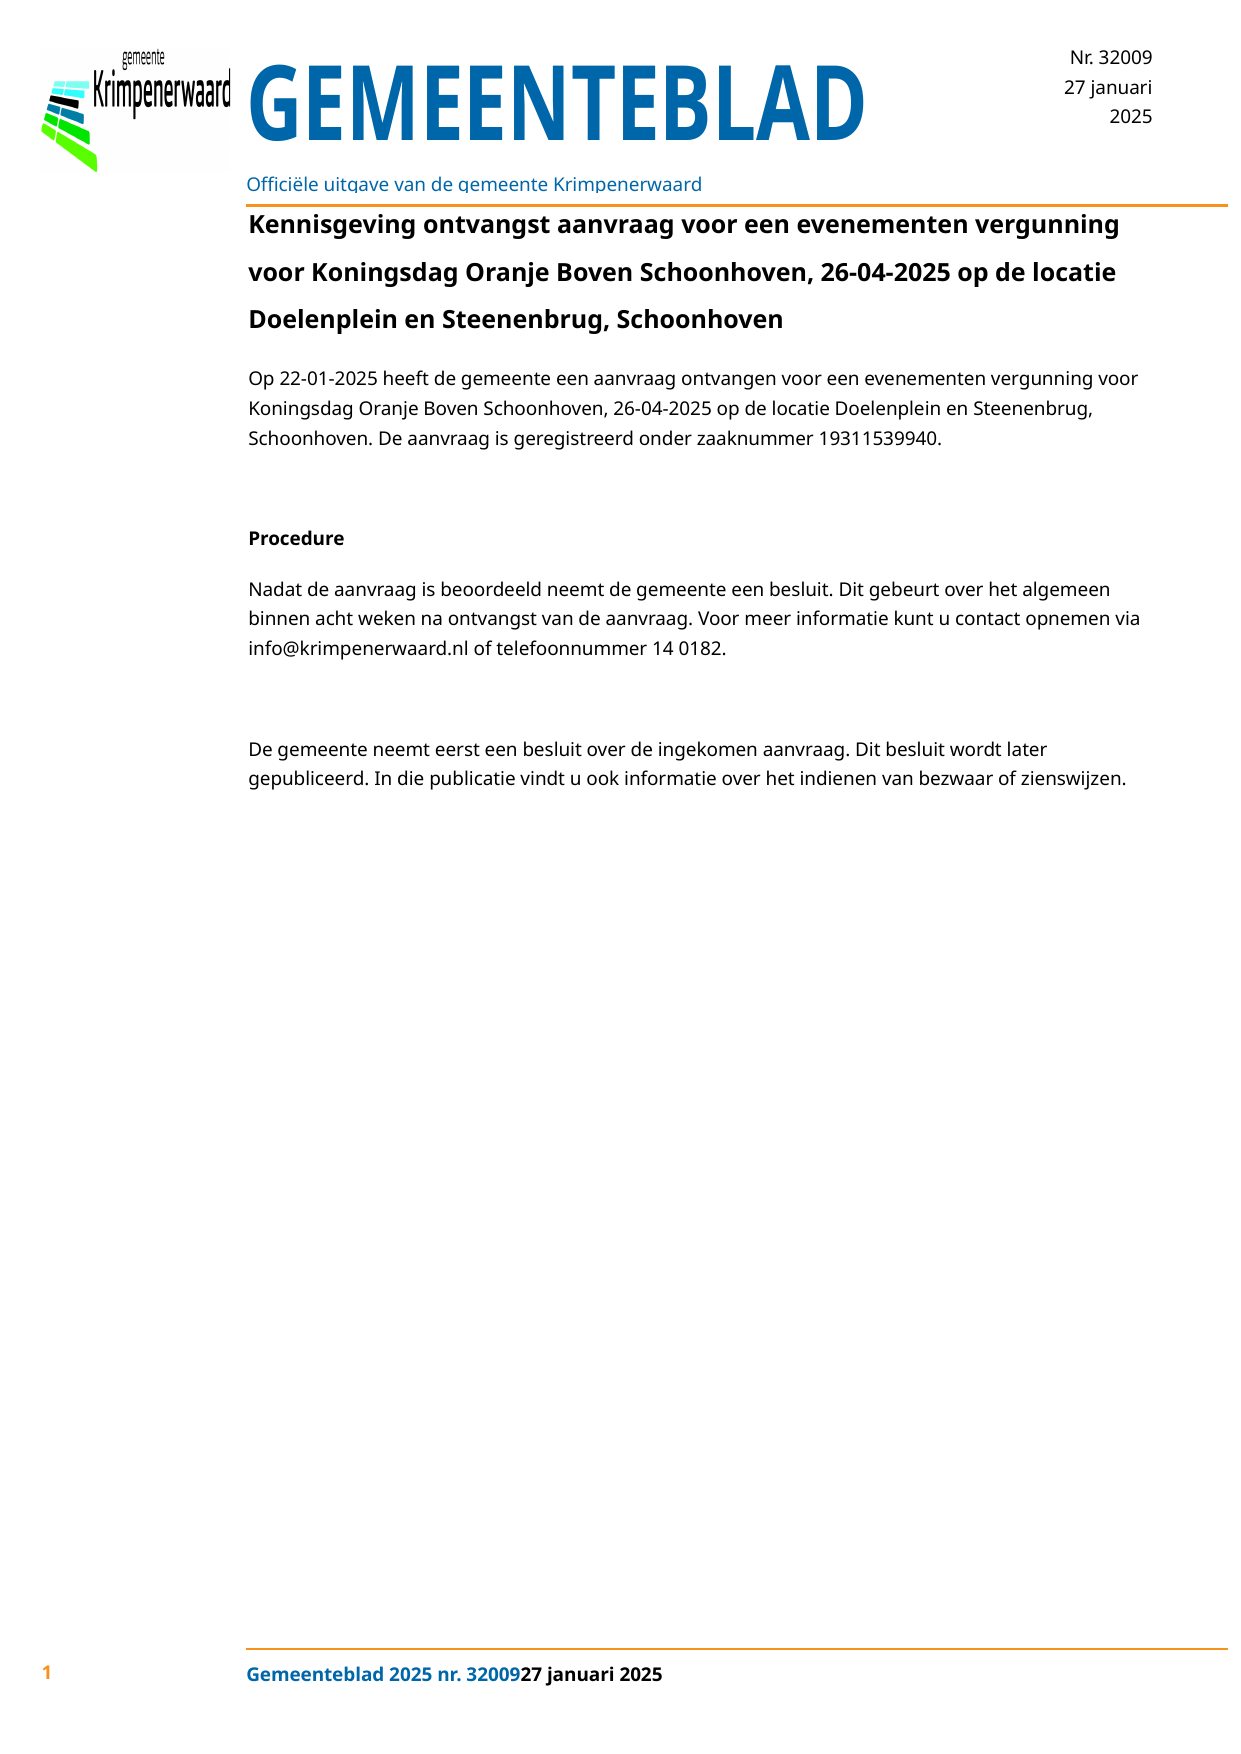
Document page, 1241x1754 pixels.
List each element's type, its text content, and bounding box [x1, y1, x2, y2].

text De gemeente neemt eerst een besluit over de ingekomen aanvraag. Dit besluit wordt later gepubliceerd. In die publicatie vindt u ook informatie over het indienen van bezwaar of zienswijzen. [248, 736, 1152, 791]
text Nadat de aanvraag is beoordeeld neemt de gemeente een besluit. Dit gebeurt over het algemeen binnen acht weken na ontvangst van de aanvraag. Voor meer informatie kunt u contact opnemen via info@krimpenerwaard.nl of telefoonnummer 14 0182. [248, 576, 1152, 661]
picture [41, 47, 231, 172]
text Op 22-01-2025 heeft de gemeente een aanvraag ontvangen voor een evenementen vergunning voor Koningsdag Oranje Boven Schoonhoven, 26-04-2025 op de locatie Doelenplein en Steenenbrug, Schoonhoven. De aanvraag is geregistreerd onder zaaknummer 19311539940. [248, 366, 1152, 450]
text Procedure [248, 526, 1152, 551]
text Kennisgeving ontvangst aanvraag voor een evenementen vergunning voor Koningsdag Oranje Boven Schoonhoven, 26-04-2025 op de locatie Doelenplein en Steenenbrug, Schoonhoven [248, 207, 1152, 336]
